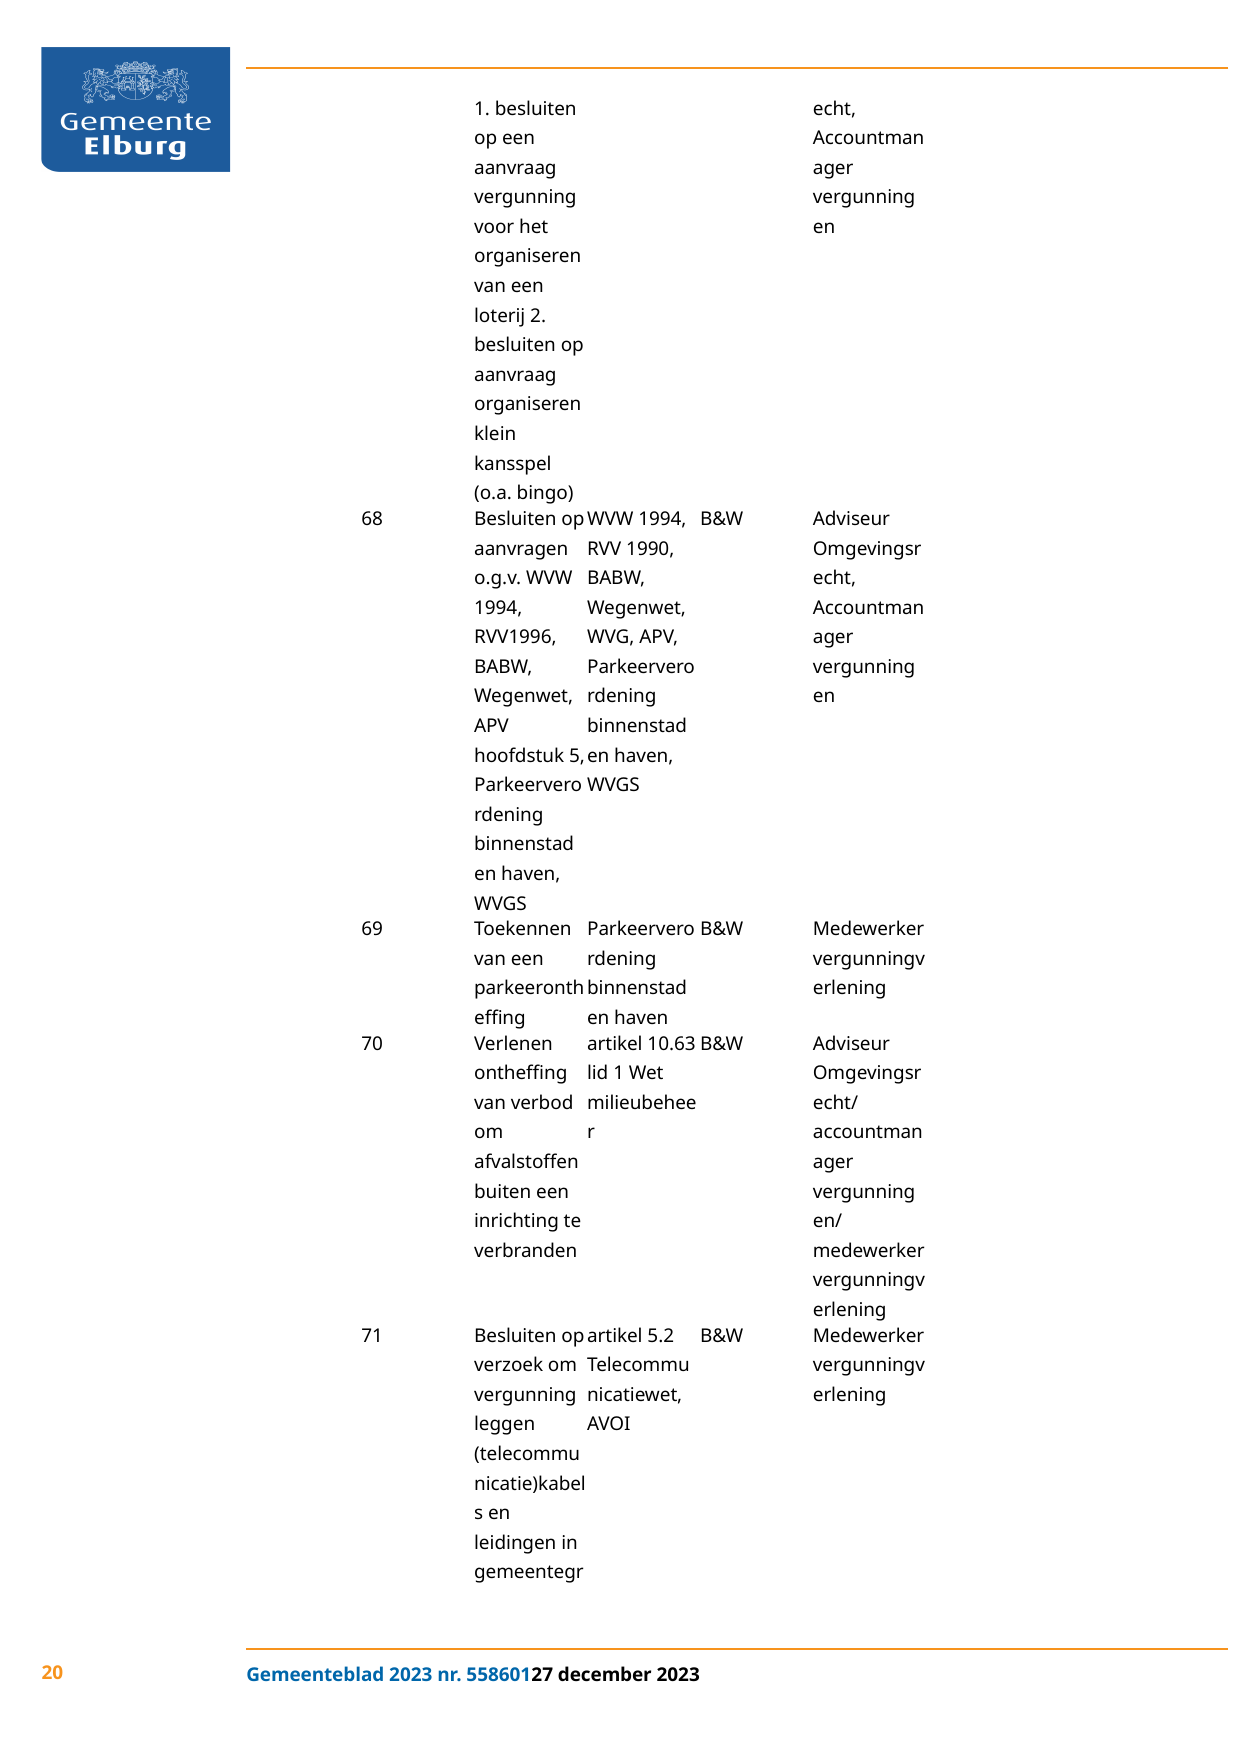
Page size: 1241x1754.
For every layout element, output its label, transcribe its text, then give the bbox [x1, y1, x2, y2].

table_cell [1039, 505, 1152, 915]
table_cell 1. besluiten op een aanvraag vergunning voor het organiseren van een loterij 2. besluiten op aanvraag organiseren klein kansspel (o.a. bingo) [474, 95, 587, 505]
table_cell [1039, 95, 1152, 505]
table_cell B&W [700, 1322, 813, 1584]
table_cell [926, 1322, 1038, 1584]
table_cell Besluiten op aanvragen o.g.v. WVW 1994, RVV1996, BABW, Wegenwet, APV hoofdstuk 5, Parkeerverordening binnenstad en haven, WVGS [474, 505, 587, 915]
table_cell [361, 95, 474, 505]
table_cell [926, 505, 1038, 915]
table_cell 68 [361, 505, 474, 915]
table_cell [1039, 1030, 1152, 1322]
table_cell [587, 95, 700, 505]
table_cell Adviseur Omgevingsrecht, Accountmanager vergunningen [813, 505, 926, 915]
table_cell artikel 5.2 Telecommunicatiewet, AVOI [587, 1322, 700, 1584]
table_cell [1039, 915, 1152, 1030]
table_cell Parkeerverordening binnenstad en haven [587, 915, 700, 1030]
table_cell B&W [700, 1030, 813, 1322]
table_cell [248, 95, 361, 1584]
table_cell [700, 95, 813, 505]
table_cell [926, 95, 1038, 505]
picture [41, 47, 231, 172]
table_cell [1039, 1322, 1152, 1584]
table_cell 71 [361, 1322, 474, 1584]
table_cell Medewerker vergunningverlening [813, 915, 926, 1030]
table_cell B&W [700, 505, 813, 915]
table_cell [926, 915, 1038, 1030]
table_cell Adviseur Omgevingsrecht/ accountmanager vergunningen/ medewerker vergunningverlening [813, 1030, 926, 1322]
table_cell 69 [361, 915, 474, 1030]
table_cell Besluiten op verzoek om vergunning leggen (telecommunicatie)kabels en leidingen in gemeentegr [474, 1322, 587, 1584]
table_cell artikel 10.63 lid 1 Wet milieubeheer [587, 1030, 700, 1322]
table_cell 70 [361, 1030, 474, 1322]
table_cell echt, Accountmanager vergunningen [813, 95, 926, 505]
table_cell Verlenen ontheffing van verbod om afvalstoffen buiten een inrichting te verbranden [474, 1030, 587, 1322]
table_cell B&W [700, 915, 813, 1030]
table_cell [926, 1030, 1038, 1322]
table_cell Toekennen van een parkeerontheffing [474, 915, 587, 1030]
table_cell WVW 1994, RVV 1990, BABW, Wegenwet, WVG, APV, Parkeerverordening binnenstad en haven, WVGS [587, 505, 700, 915]
table_cell Medewerker vergunningverlening [813, 1322, 926, 1584]
